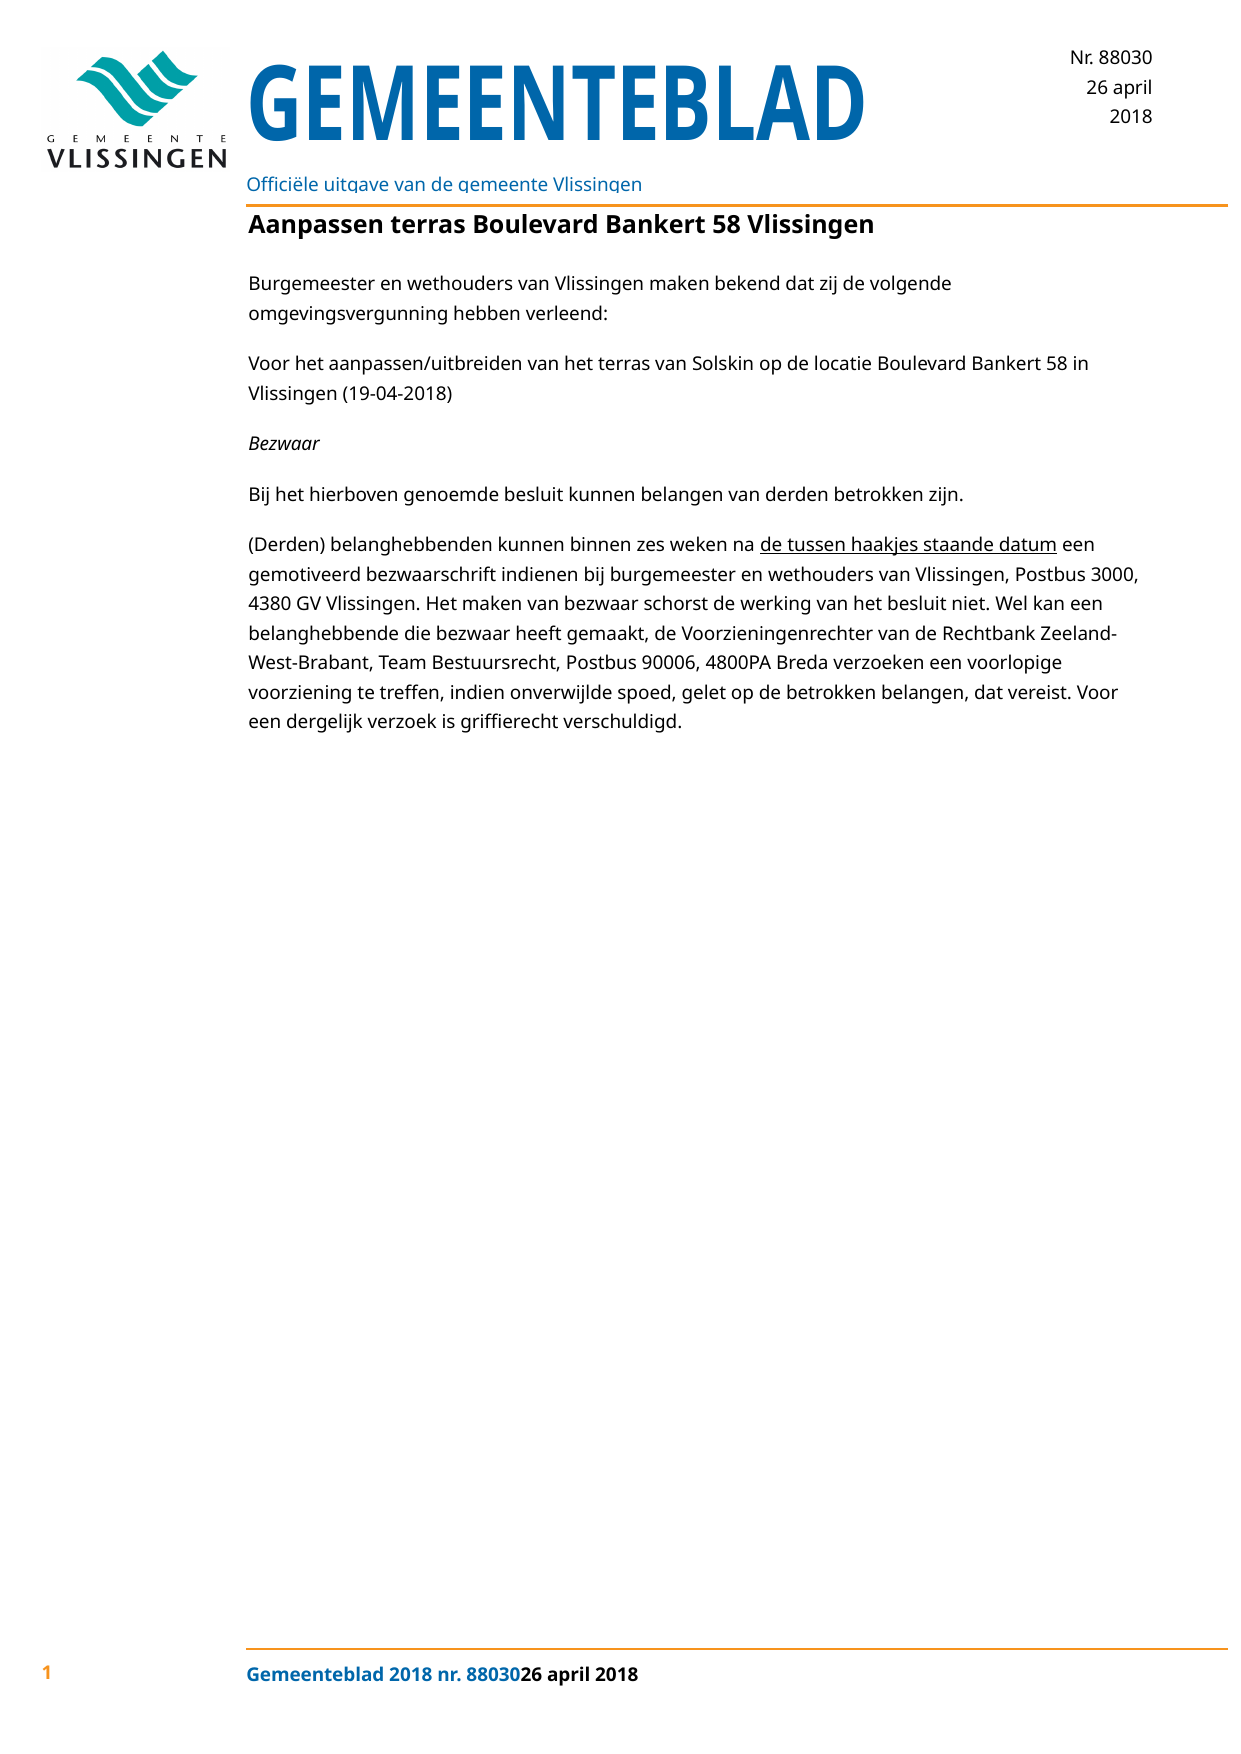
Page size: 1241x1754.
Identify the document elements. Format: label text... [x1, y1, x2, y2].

text Voor het aanpassen/uitbreiden van het terras van Solskin op de locatie Boulevard Bankert 58 in Vlissingen (19-04-2018) [248, 350, 1152, 406]
text Burgemeester en wethouders van Vlissingen maken bekend dat zij de volgende omgevingsvergunning hebben verleend: [248, 270, 1152, 326]
text Aanpassen terras Boulevard Bankert 58 Vlissingen [248, 207, 1152, 241]
text Bezwaar [248, 430, 1152, 456]
text Bij het hierboven genoemde besluit kunnen belangen van derden betrokken zijn. [248, 481, 1152, 506]
text (Derden) belanghebbenden kunnen binnen zes weken na de tussen haakjes staande datum een gemotiveerd bezwaarschrift indienen bij burgemeester en wethouders van Vlissingen, Postbus 3000, 4380 GV Vlissingen. Het maken van bezwaar schorst de werking van het besluit niet. Wel kan een belanghebbende die bezwaar heeft gemaakt, de Voorzieningenrechter van de Rechtbank Zeeland-West-Brabant, Team Bestuursrecht, Postbus 90006, 4800PA Breda verzoeken een voorlopige voorziening te treffen, indien onverwijlde spoed, gelet op de betrokken belangen, dat vereist. Voor een dergelijk verzoek is griffierecht verschuldigd. [248, 531, 1152, 734]
picture [41, 47, 231, 172]
